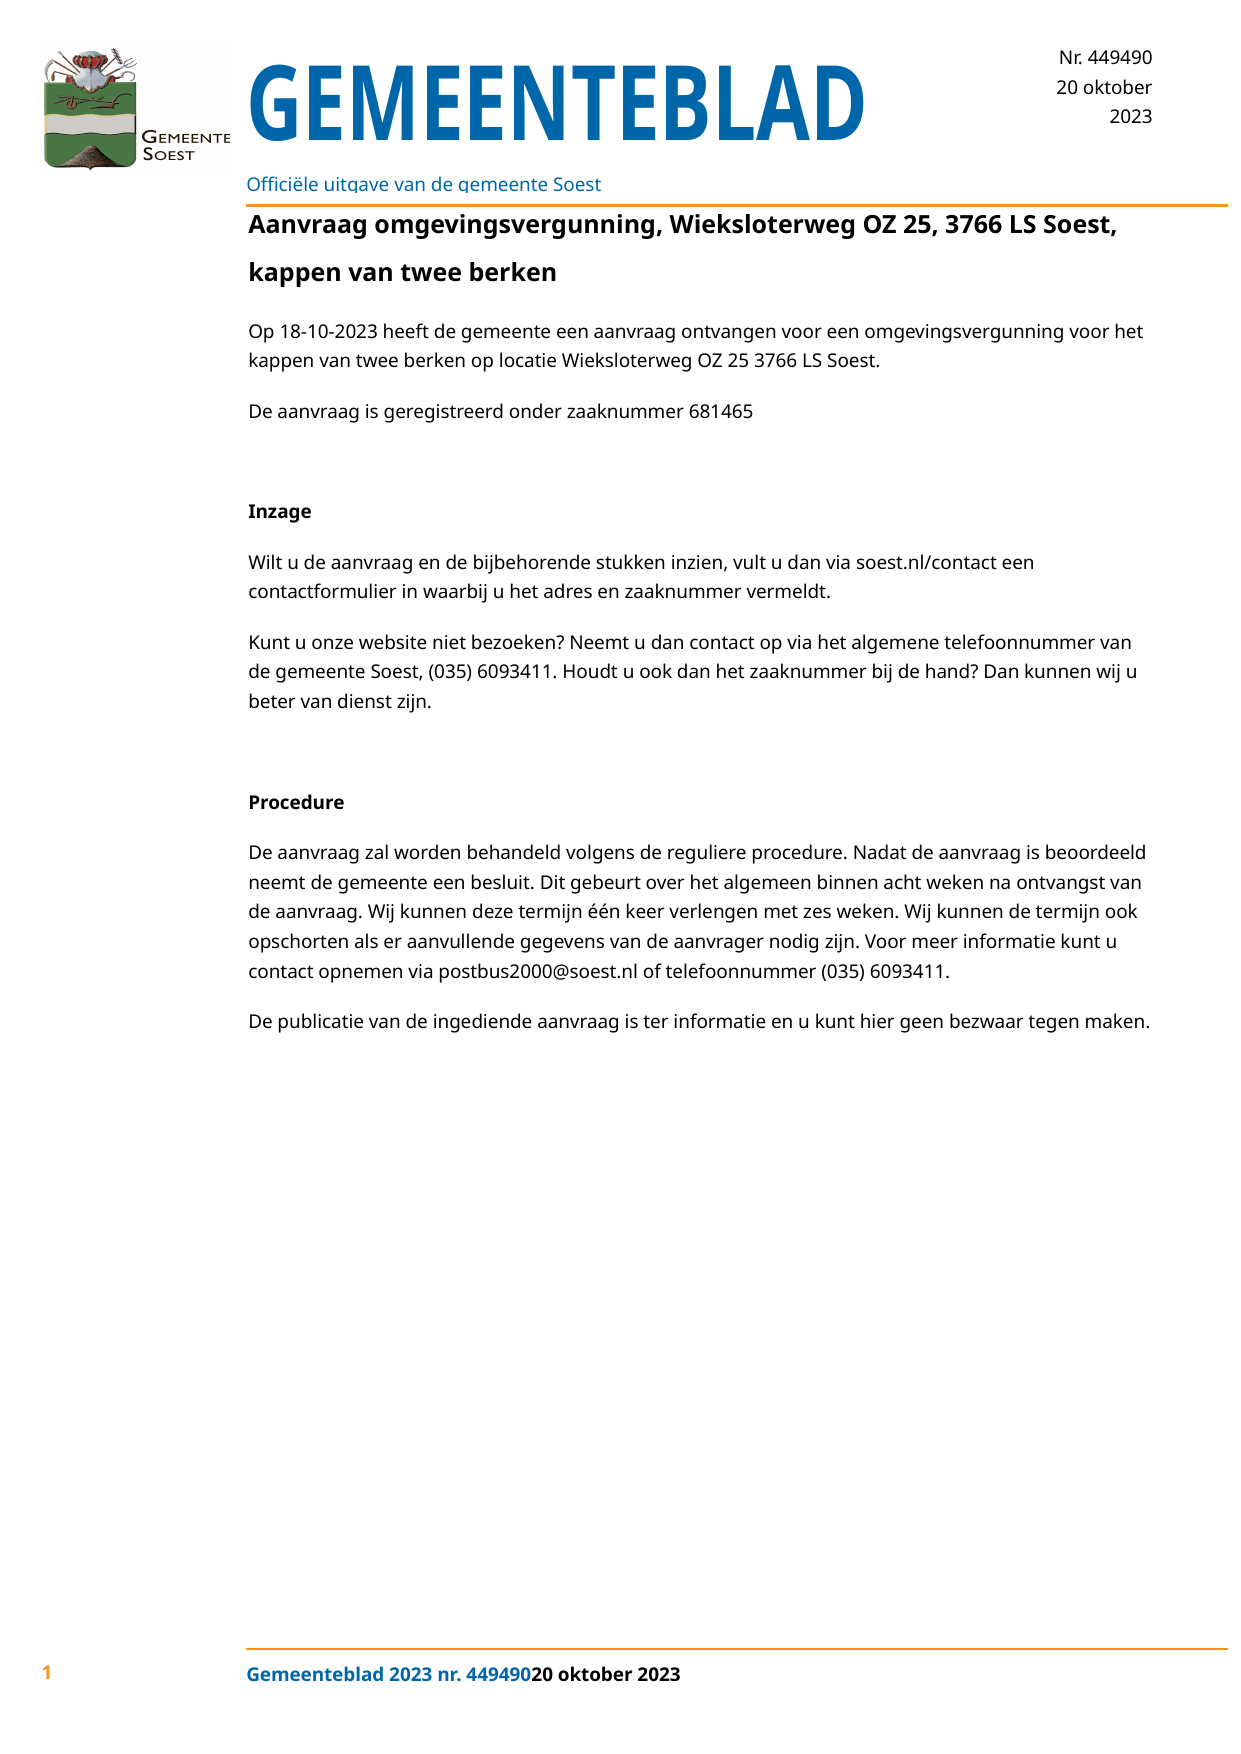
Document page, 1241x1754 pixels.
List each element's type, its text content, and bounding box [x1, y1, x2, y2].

text Wilt u de aanvraag en de bijbehorende stukken inzien, vult u dan via soest.nl/contact een contactformulier in waarbij u het adres en zaaknummer vermeldt. [248, 549, 1152, 604]
text Inzage [248, 499, 1152, 524]
text Op 18-10-2023 heeft de gemeente een aanvraag ontvangen voor een omgevingsvergunning voor het kappen van twee berken op locatie Wieksloterweg OZ 25 3766 LS Soest. [248, 318, 1152, 373]
picture [41, 47, 231, 172]
text Kunt u onze website niet bezoeken? Neemt u dan contact op via het algemene telefoonnummer van de gemeente Soest, (035) 6093411. Houdt u ook dan het zaaknummer bij de hand? Dan kunnen wij u beter van dienst zijn. [248, 629, 1152, 714]
text De aanvraag zal worden behandeld volgens de reguliere procedure. Nadat de aanvraag is beoordeeld neemt de gemeente een besluit. Dit gebeurt over het algemeen binnen acht weken na ontvangst van de aanvraag. Wij kunnen deze termijn één keer verlengen met zes weken. Wij kunnen de termijn ook opschorten als er aanvullende gegevens van de aanvrager nodig zijn. Voor meer informatie kunt u contact opnemen via postbus2000@soest.nl of telefoonnummer (035) 6093411. [248, 839, 1152, 984]
text Procedure [248, 789, 1152, 815]
text De publicatie van de ingediende aanvraag is ter informatie en u kunt hier geen bezwaar tegen maken. [248, 1008, 1152, 1034]
text Aanvraag omgevingsvergunning, Wieksloterweg OZ 25, 3766 LS Soest, kappen van twee berken [248, 207, 1152, 288]
text De aanvraag is geregistreerd onder zaaknummer 681465 [248, 398, 1152, 424]
